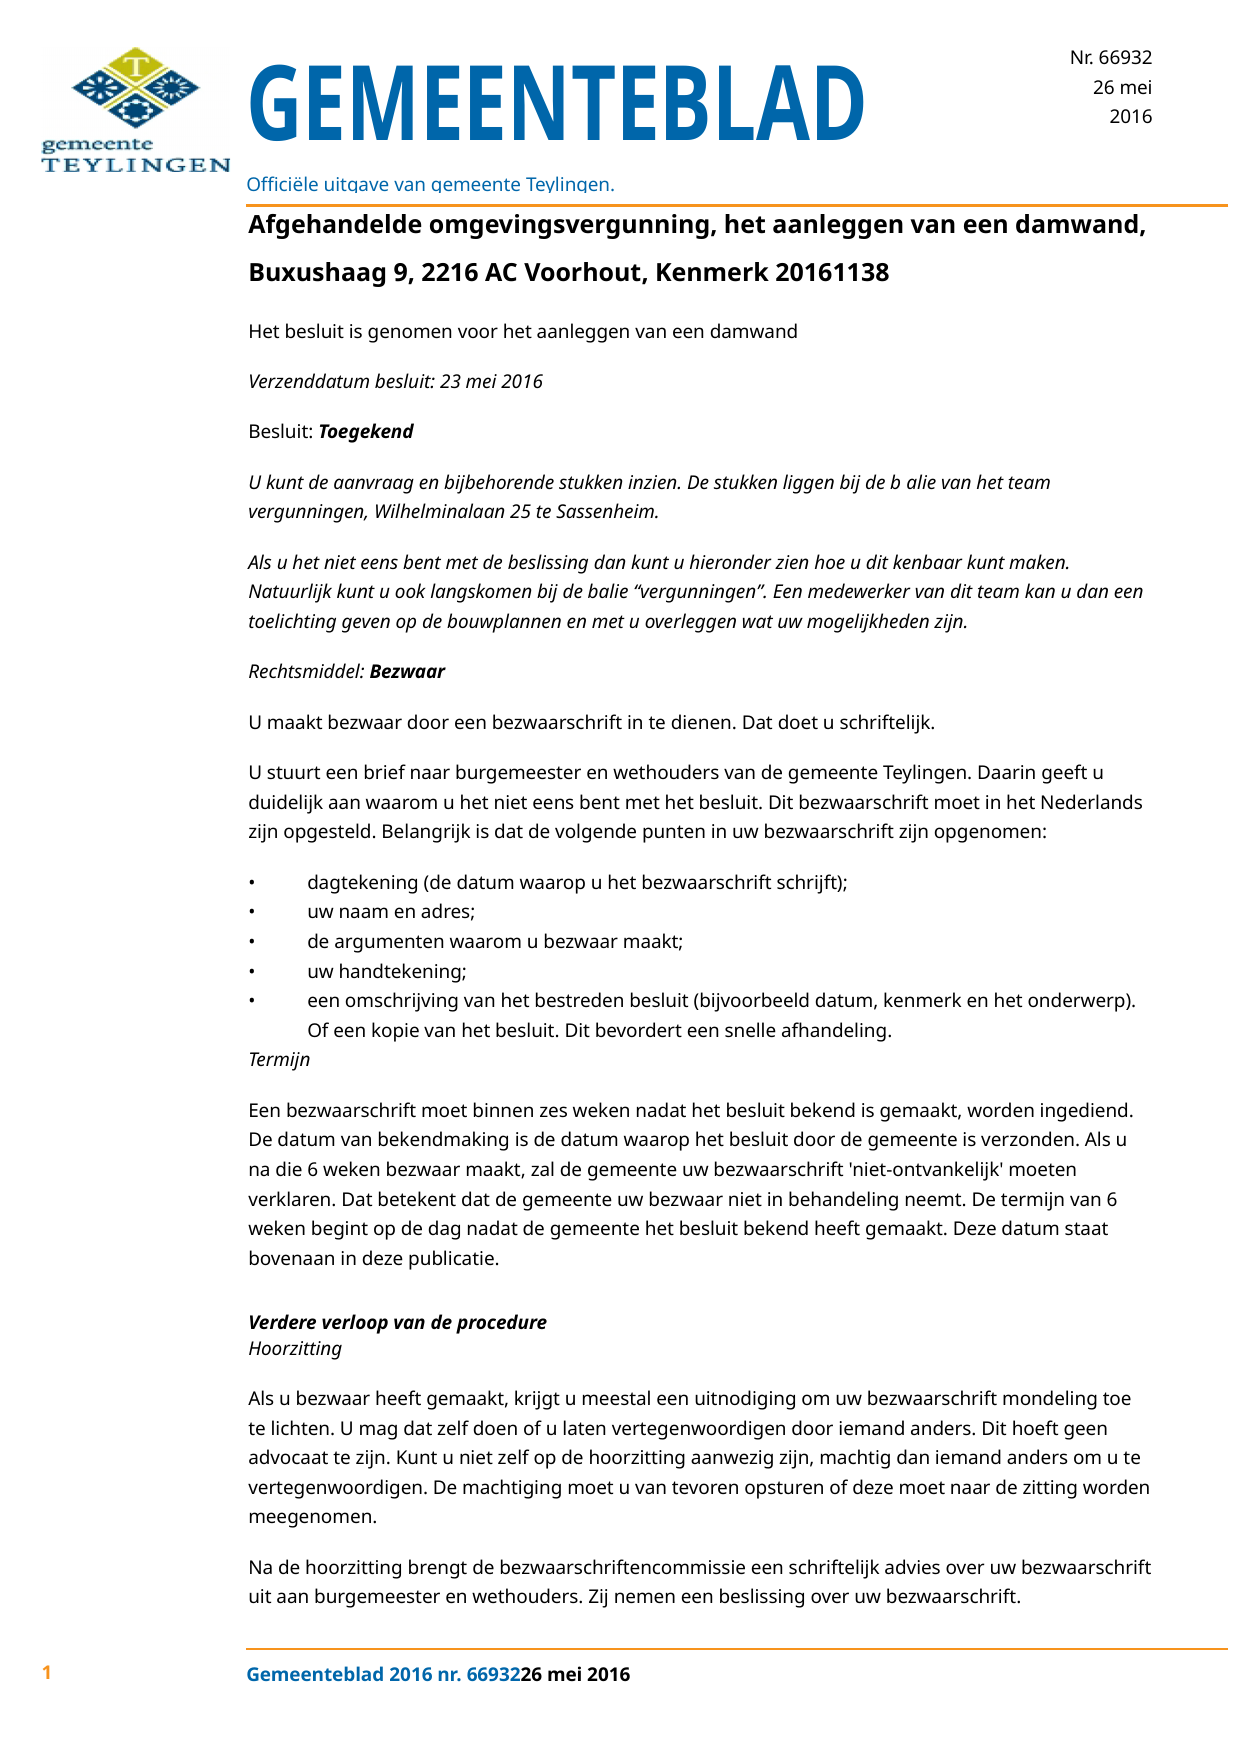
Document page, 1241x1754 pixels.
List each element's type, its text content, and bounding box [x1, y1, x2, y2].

text U kunt de aanvraag en bijbehorende stukken inzien. De stukken liggen bij de b alie van het team vergunningen, Wilhelminalaan 25 te Sassenheim. [248, 469, 1152, 524]
text Afgehandelde omgevingsvergunning, het aanleggen van een damwand, Buxushaag 9, 2216 AC Voorhout, Kenmerk 20161138 [248, 207, 1152, 288]
text Besluit: Toegekend [248, 419, 1152, 444]
list uw handtekening; [248, 958, 1152, 984]
text Hoorzitting [248, 1335, 1152, 1360]
text Na de hoorzitting brengt de bezwaarschriftencommissie een schriftelijk advies over uw bezwaarschrift uit aan burgemeester en wethouders. Zij nemen een beslissing over uw bezwaarschrift. [248, 1554, 1152, 1609]
text Termijn [248, 1047, 1152, 1072]
text Als u bezwaar heeft gemaakt, krijgt u meestal een uitnodiging om uw bezwaarschrift mondeling toe te lichten. U mag dat zelf doen of u laten vertegenwoordigen door iemand anders. Dit hoeft geen advocaat te zijn. Kunt u niet zelf op de hoorzitting aanwezig zijn, machtig dan iemand anders om u te vertegenwoordigen. De machtiging moet u van tevoren opsturen of deze moet naar de zitting worden meegenomen. [248, 1385, 1152, 1529]
list de argumenten waarom u bezwaar maakt; [248, 928, 1152, 954]
text Rechtsmiddel: Bezwaar [248, 659, 1152, 684]
text U stuurt een brief naar burgemeester en wethouders van de gemeente Teylingen. Daarin geeft u duidelijk aan waarom u het niet eens bent met het besluit. Dit bezwaarschrift moet in het Nederlands zijn opgesteld. Belangrijk is dat de volgende punten in uw bezwaarschrift zijn opgenomen: [248, 759, 1152, 844]
text Een bezwaarschrift moet binnen zes weken nadat het besluit bekend is gemaakt, worden ingediend. De datum van bekendmaking is de datum waarop het besluit door de gemeente is verzonden. Als u na die 6 weken bezwaar maakt, zal de gemeente uw bezwaarschrift 'niet-ontvankelijk' moeten verklaren. Dat betekent dat de gemeente uw bezwaar niet in behandeling neemt. De termijn van 6 weken begint op de dag nadat de gemeente het besluit bekend heeft gemaakt. Deze datum staat bovenaan in deze publicatie. [248, 1097, 1152, 1271]
text Verdere verloop van de procedure [248, 1309, 1152, 1335]
picture [41, 47, 231, 172]
list een omschrijving van het bestreden besluit (bijvoorbeeld datum, kenmerk en het onderwerp). Of een kopie van het besluit. Dit bevordert een snelle afhandeling. [248, 987, 1152, 1043]
list uw naam en adres; [248, 899, 1152, 924]
list dagtekening (de datum waarop u het bezwaarschrift schrijft); [248, 869, 1152, 895]
text Het besluit is genomen voor het aanleggen van een damwand [248, 318, 1152, 344]
text Als u het niet eens bent met de beslissing dan kunt u hieronder zien hoe u dit kenbaar kunt maken. Natuurlijk kunt u ook langskomen bij de balie “vergunningen”. Een medewerker van dit team kan u dan een toelichting geven op de bouwplannen en met u overleggen wat uw mogelijkheden zijn. [248, 549, 1152, 634]
text U maakt bezwaar door een bezwaarschrift in te dienen. Dat doet u schriftelijk. [248, 709, 1152, 735]
text Verzenddatum besluit: 23 mei 2016 [248, 368, 1152, 394]
